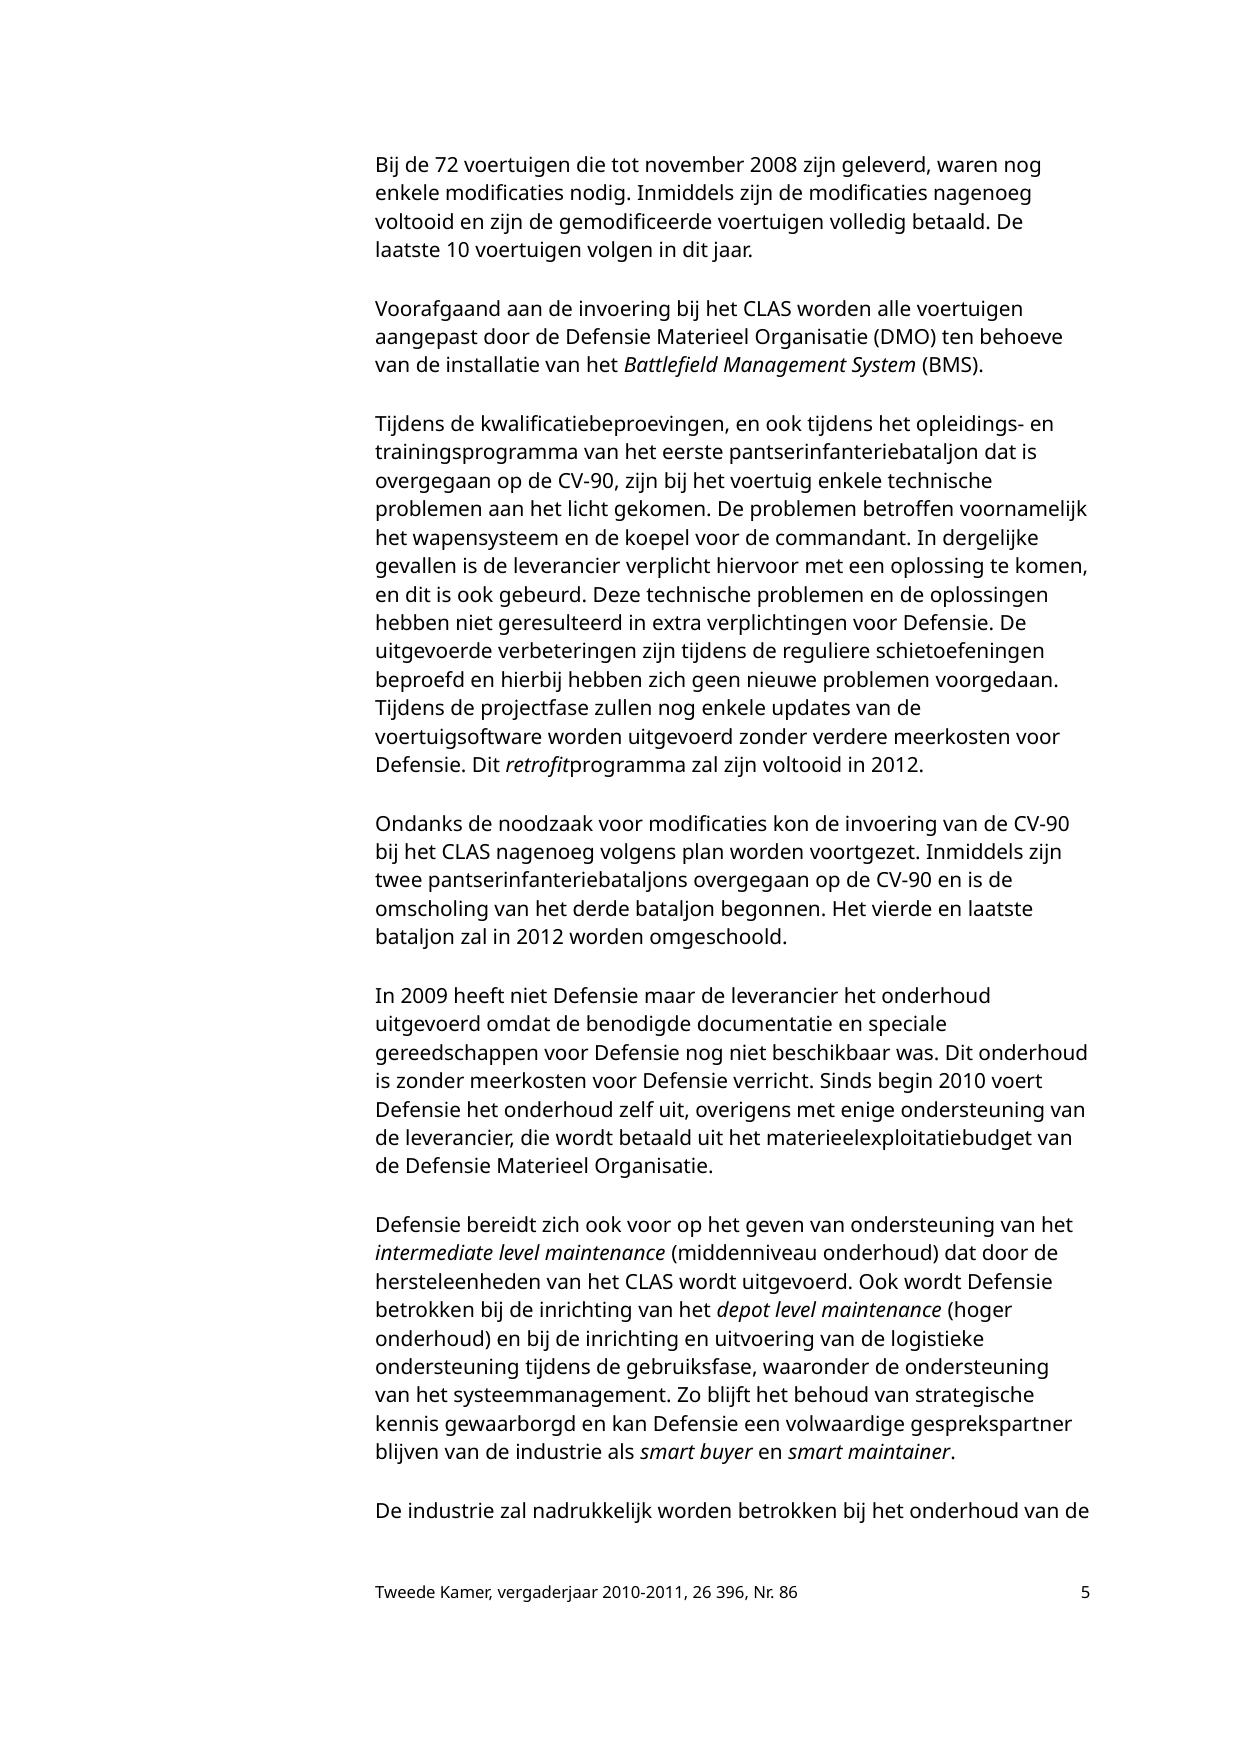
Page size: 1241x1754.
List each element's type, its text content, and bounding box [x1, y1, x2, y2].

text Ondanks de noodzaak voor modificaties kon de invoering van de CV-90 bij het CLAS nagenoeg volgens plan worden voortgezet. Inmiddels zijn twee pantserinfanteriebataljons overgegaan op de CV-90 en is de omscholing van het derde bataljon begonnen. Het vierde en laatste bataljon zal in 2012 worden omgeschoold. [375, 809, 1090, 951]
text De industrie zal nadrukkelijk worden betrokken bij het onderhoud van de [375, 1496, 1090, 1524]
text Voorafgaand aan de invoering bij het CLAS worden alle voertuigen aangepast door de Defensie Materieel Organisatie (DMO) ten behoeve van de installatie van het Battlefield Management System (BMS). [375, 294, 1090, 379]
text Bij de 72 voertuigen die tot november 2008 zijn geleverd, waren nog enkele modificaties nodig. Inmiddels zijn de modificaties nagenoeg voltooid en zijn de gemodificeerde voertuigen volledig betaald. De laatste 10 voertuigen volgen in dit jaar. [375, 150, 1090, 264]
text Defensie bereidt zich ook voor op het geven van ondersteuning van het intermediate level maintenance (middenniveau onderhoud) dat door de hersteleenheden van het CLAS wordt uitgevoerd. Ook wordt Defensie betrokken bij de inrichting van het depot level maintenance (hoger onderhoud) en bij de inrichting en uitvoering van de logistieke ondersteuning tijdens de gebruiksfase, waaronder de ondersteuning van het systeemmanagement. Zo blijft het behoud van strategische kennis gewaarborgd en kan Defensie een volwaardige gesprekspartner blijven van de industrie als smart buyer en smart maintainer. [375, 1210, 1090, 1466]
text In 2009 heeft niet Defensie maar de leverancier het onderhoud uitgevoerd omdat de benodigde documentatie en speciale gereedschappen voor Defensie nog niet beschikbaar was. Dit onderhoud is zonder meerkosten voor Defensie verricht. Sinds begin 2010 voert Defensie het onderhoud zelf uit, overigens met enige ondersteuning van de leverancier, die wordt betaald uit het materieelexploitatiebudget van de Defensie Materieel Organisatie. [375, 981, 1090, 1180]
text Tijdens de kwalificatiebeproevingen, en ook tijdens het opleidings- en trainingsprogramma van het eerste pantserinfanteriebataljon dat is overgegaan op de CV-90, zijn bij het voertuig enkele technische problemen aan het licht gekomen. De problemen betroffen voornamelijk het wapensysteem en de koepel voor de commandant. In dergelijke gevallen is de leverancier verplicht hiervoor met een oplossing te komen, en dit is ook gebeurd. Deze technische problemen en de oplossingen hebben niet geresulteerd in extra verplichtingen voor Defensie. De uitgevoerde verbeteringen zijn tijdens de reguliere schietoefeningen beproefd en hierbij hebben zich geen nieuwe problemen voorgedaan. Tijdens de projectfase zullen nog enkele updates van de voertuigsoftware worden uitgevoerd zonder verdere meerkosten voor Defensie. Dit retrofitprogramma zal zijn voltooid in 2012. [375, 409, 1090, 779]
